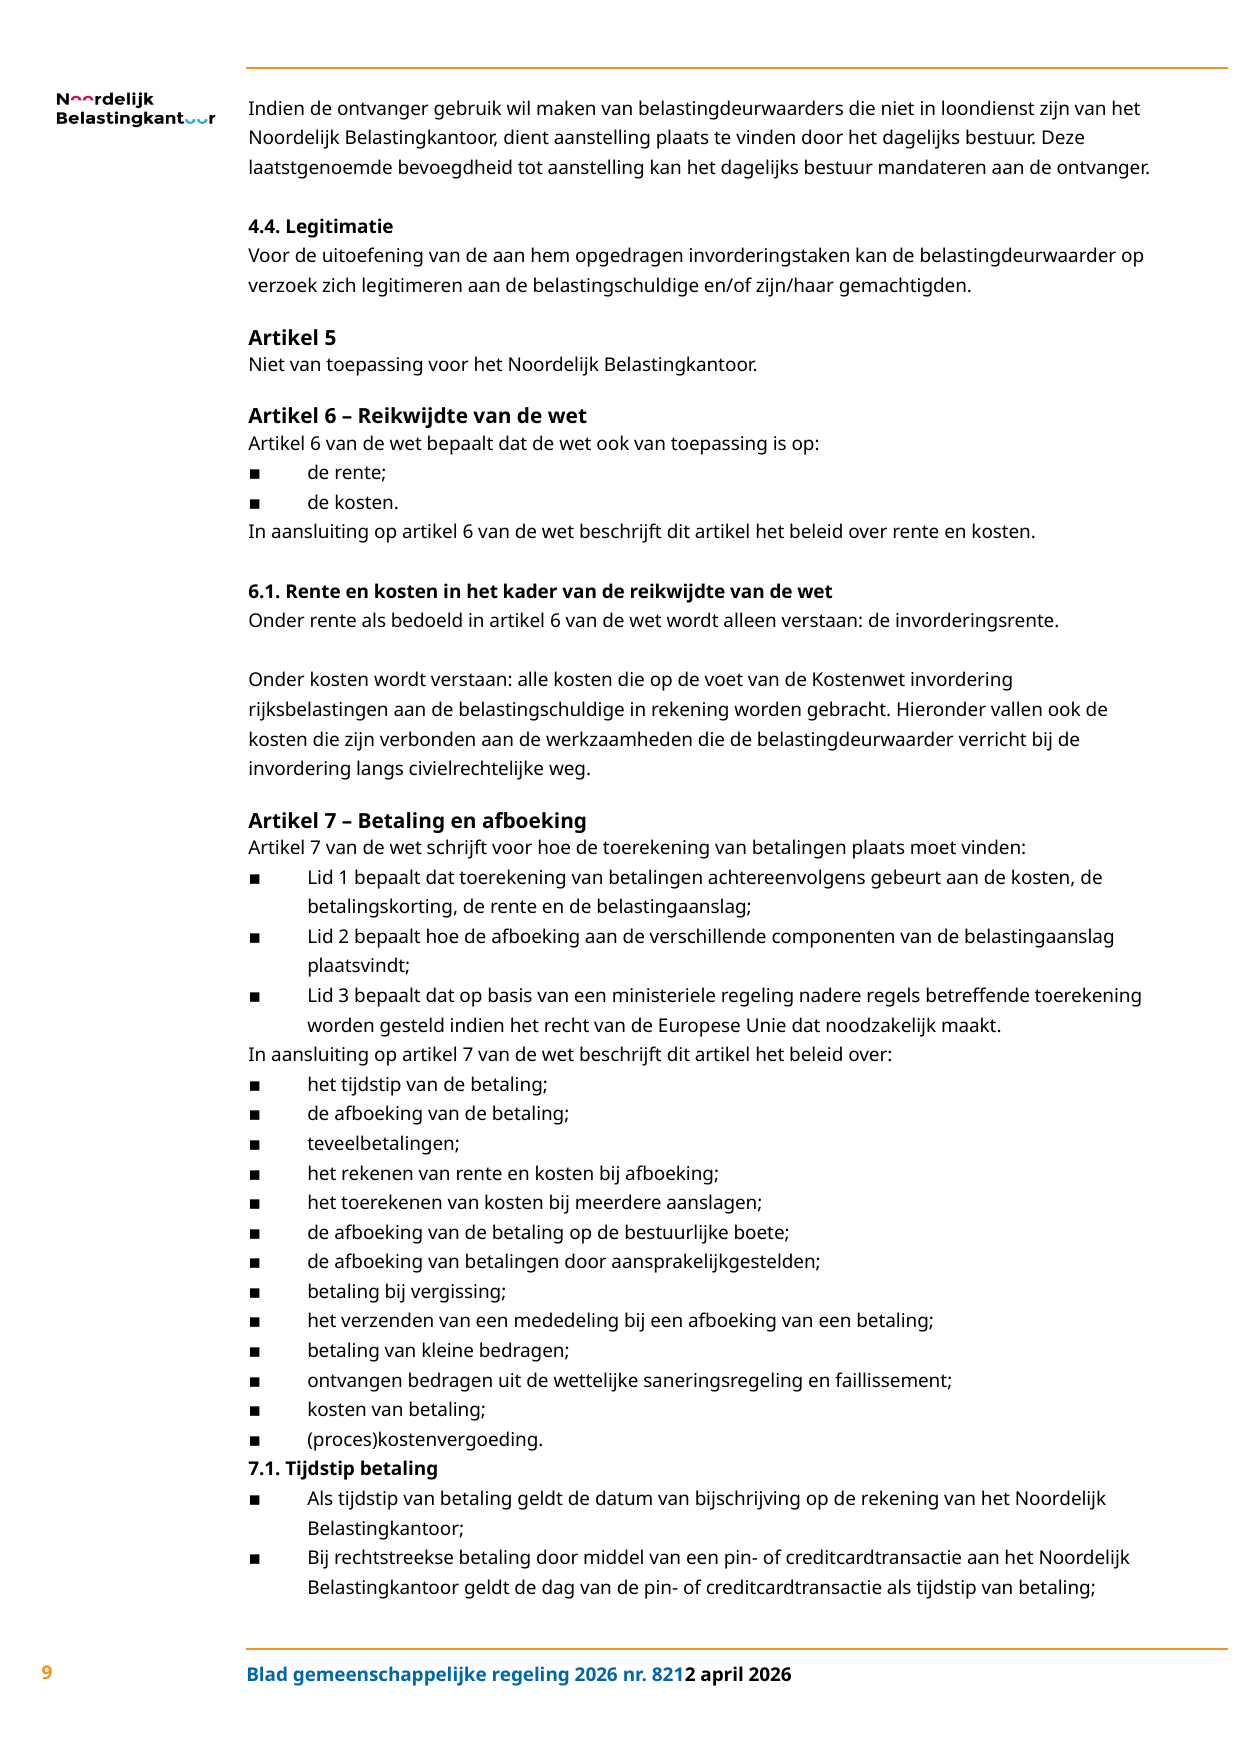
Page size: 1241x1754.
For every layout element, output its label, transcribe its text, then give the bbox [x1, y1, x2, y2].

text Onder kosten wordt verstaan: alle kosten die op de voet van de Kostenwet invordering rijksbelastingen aan de belastingschuldige in rekening worden gebracht. Hieronder vallen ook de kosten die zijn verbonden aan de werkzaamheden die de belastingdeurwaarder verricht bij de invordering langs civielrechtelijke weg. [248, 667, 1152, 781]
text Onder rente als bedoeld in artikel 6 van de wet wordt alleen verstaan: de invorderingsrente. [248, 607, 1152, 633]
list Bij rechtstreekse betaling door middel van een pin- of creditcardtransactie aan het Noordelijk Belastingkantoor geldt de dag van de pin- of creditcardtransactie als tijdstip van betaling; [248, 1544, 1152, 1599]
list Als tijdstip van betaling geldt de datum van bijschrijving op de rekening van het Noordelijk Belastingkantoor; [248, 1485, 1152, 1540]
picture [41, 47, 231, 172]
list het rekenen van rente en kosten bij afboeking; [248, 1160, 1152, 1185]
text 4.4. Legitimatie [248, 213, 1152, 239]
text Indien de ontvanger gebruik wil maken van belastingdeurwaarders die niet in loondienst zijn van het Noordelijk Belastingkantoor, dient aanstelling plaats te vinden door het dagelijks bestuur. Deze laatstgenoemde bevoegdheid tot aanstelling kan het dagelijks bestuur mandateren aan de ontvanger. [248, 95, 1152, 180]
text 7.1. Tijdstip betaling [248, 1456, 1152, 1481]
text Artikel 5 [248, 323, 1152, 351]
text In aansluiting op artikel 6 van de wet beschrijft dit artikel het beleid over rente en kosten. [248, 519, 1152, 544]
list de afboeking van betalingen door aansprakelijkgestelden; [248, 1248, 1152, 1274]
text Voor de uitoefening van de aan hem opgedragen invorderingstaken kan de belastingdeurwaarder op verzoek zich legitimeren aan de belastingschuldige en/of zijn/haar gemachtigden. [248, 243, 1152, 298]
list (proces)kostenvergoeding. [248, 1426, 1152, 1452]
text 6.1. Rente en kosten in het kader van de reikwijdte van de wet [248, 578, 1152, 604]
list ontvangen bedragen uit de wettelijke saneringsregeling en faillissement; [248, 1367, 1152, 1392]
text Artikel 6 – Reikwijdte van de wet [248, 402, 1152, 430]
list betaling bij vergissing; [248, 1278, 1152, 1304]
list betaling van kleine bedragen; [248, 1337, 1152, 1363]
text Artikel 7 van de wet schrijft voor hoe de toerekening van betalingen plaats moet vinden: [248, 834, 1152, 860]
list Lid 1 bepaalt dat toerekening van betalingen achtereenvolgens gebeurt aan de kosten, de betalingskorting, de rente en de belastingaanslag; [248, 864, 1152, 919]
text In aansluiting op artikel 7 van de wet beschrijft dit artikel het beleid over: [248, 1041, 1152, 1067]
list het tijdstip van de betaling; [248, 1071, 1152, 1097]
list Lid 3 bepaalt dat op basis van een ministeriele regeling nadere regels betreffende toerekening worden gesteld indien het recht van de Europese Unie dat noodzakelijk maakt. [248, 982, 1152, 1037]
text Artikel 6 van de wet bepaalt dat de wet ook van toepassing is op: [248, 430, 1152, 456]
list het toerekenen van kosten bij meerdere aanslagen; [248, 1189, 1152, 1215]
list de rente; [248, 459, 1152, 485]
list de kosten. [248, 489, 1152, 515]
list kosten van betaling; [248, 1396, 1152, 1422]
text Niet van toepassing voor het Noordelijk Belastingkantoor. [248, 351, 1152, 377]
text Artikel 7 – Betaling en afboeking [248, 806, 1152, 834]
list de afboeking van de betaling op de bestuurlijke boete; [248, 1219, 1152, 1244]
list teveelbetalingen; [248, 1130, 1152, 1156]
list Lid 2 bepaalt hoe de afboeking aan de verschillende componenten van de belastingaanslag plaatsvindt; [248, 923, 1152, 978]
list de afboeking van de betaling; [248, 1101, 1152, 1126]
list het verzenden van een mededeling bij een afboeking van een betaling; [248, 1308, 1152, 1333]
